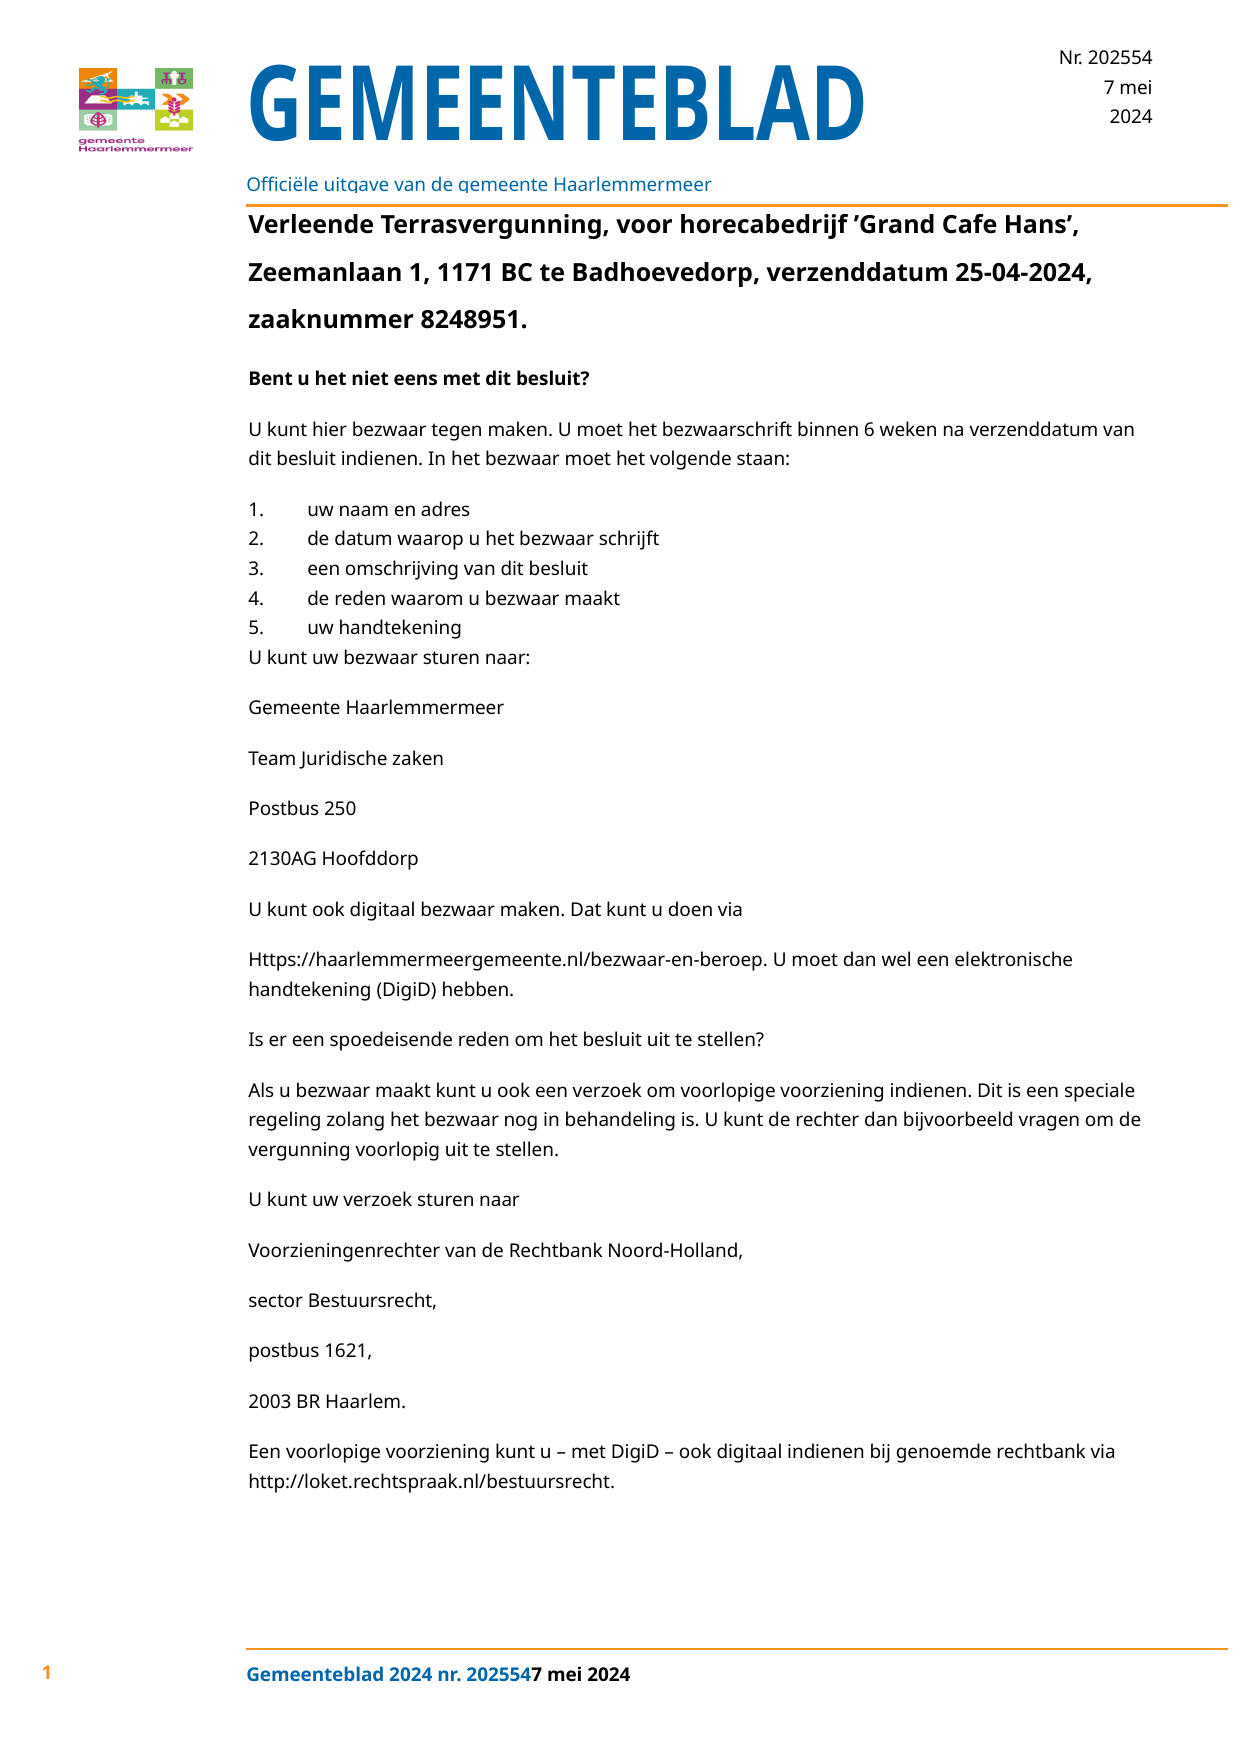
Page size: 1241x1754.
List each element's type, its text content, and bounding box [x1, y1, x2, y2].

text Een voorlopige voorziening kunt u – met DigiD – ook digitaal indienen bij genoemde rechtbank via http://loket.rechtspraak.nl/bestuursrecht. [248, 1438, 1152, 1494]
text U kunt hier bezwaar tegen maken. U moet het bezwaarschrift binnen 6 weken na verzenddatum van dit besluit indienen. In het bezwaar moet het volgende staan: [248, 416, 1152, 471]
text U kunt uw bezwaar sturen naar: [248, 644, 1152, 669]
text Team Juridische zaken [248, 745, 1152, 770]
picture [41, 47, 231, 172]
text sector Bestuursrecht, [248, 1287, 1152, 1313]
text U kunt ook digitaal bezwaar maken. Dat kunt u doen via [248, 896, 1152, 922]
list uw handtekening [248, 614, 1152, 640]
text 2130AG Hoofddorp [248, 846, 1152, 871]
text Is er een spoedeisende reden om het besluit uit te stellen? [248, 1026, 1152, 1052]
text Postbus 250 [248, 795, 1152, 821]
text Bent u het niet eens met dit besluit? [248, 366, 1152, 391]
text 2003 BR Haarlem. [248, 1388, 1152, 1414]
list uw naam en adres [248, 496, 1152, 522]
text Gemeente Haarlemmermeer [248, 694, 1152, 720]
list een omschrijving van dit besluit [248, 555, 1152, 581]
text Https://haarlemmermeergemeente.nl/bezwaar-en-beroep. U moet dan wel een elektronische handtekening (DigiD) hebben. [248, 946, 1152, 1002]
list de datum waarop u het bezwaar schrijft [248, 526, 1152, 551]
list de reden waarom u bezwaar maakt [248, 585, 1152, 610]
text Voorzieningenrechter van de Rechtbank Noord-Holland, [248, 1237, 1152, 1262]
text postbus 1621, [248, 1338, 1152, 1363]
text U kunt uw verzoek sturen naar [248, 1186, 1152, 1212]
text Als u bezwaar maakt kunt u ook een verzoek om voorlopige voorziening indienen. Dit is een speciale regeling zolang het bezwaar nog in behandeling is. U kunt de rechter dan bijvoorbeeld vragen om de vergunning voorlopig uit te stellen. [248, 1077, 1152, 1162]
text Verleende Terrasvergunning, voor horecabedrijf ’Grand Cafe Hans’, Zeemanlaan 1, 1171 BC te Badhoevedorp, verzenddatum 25-04-2024, zaaknummer 8248951. [248, 207, 1152, 336]
